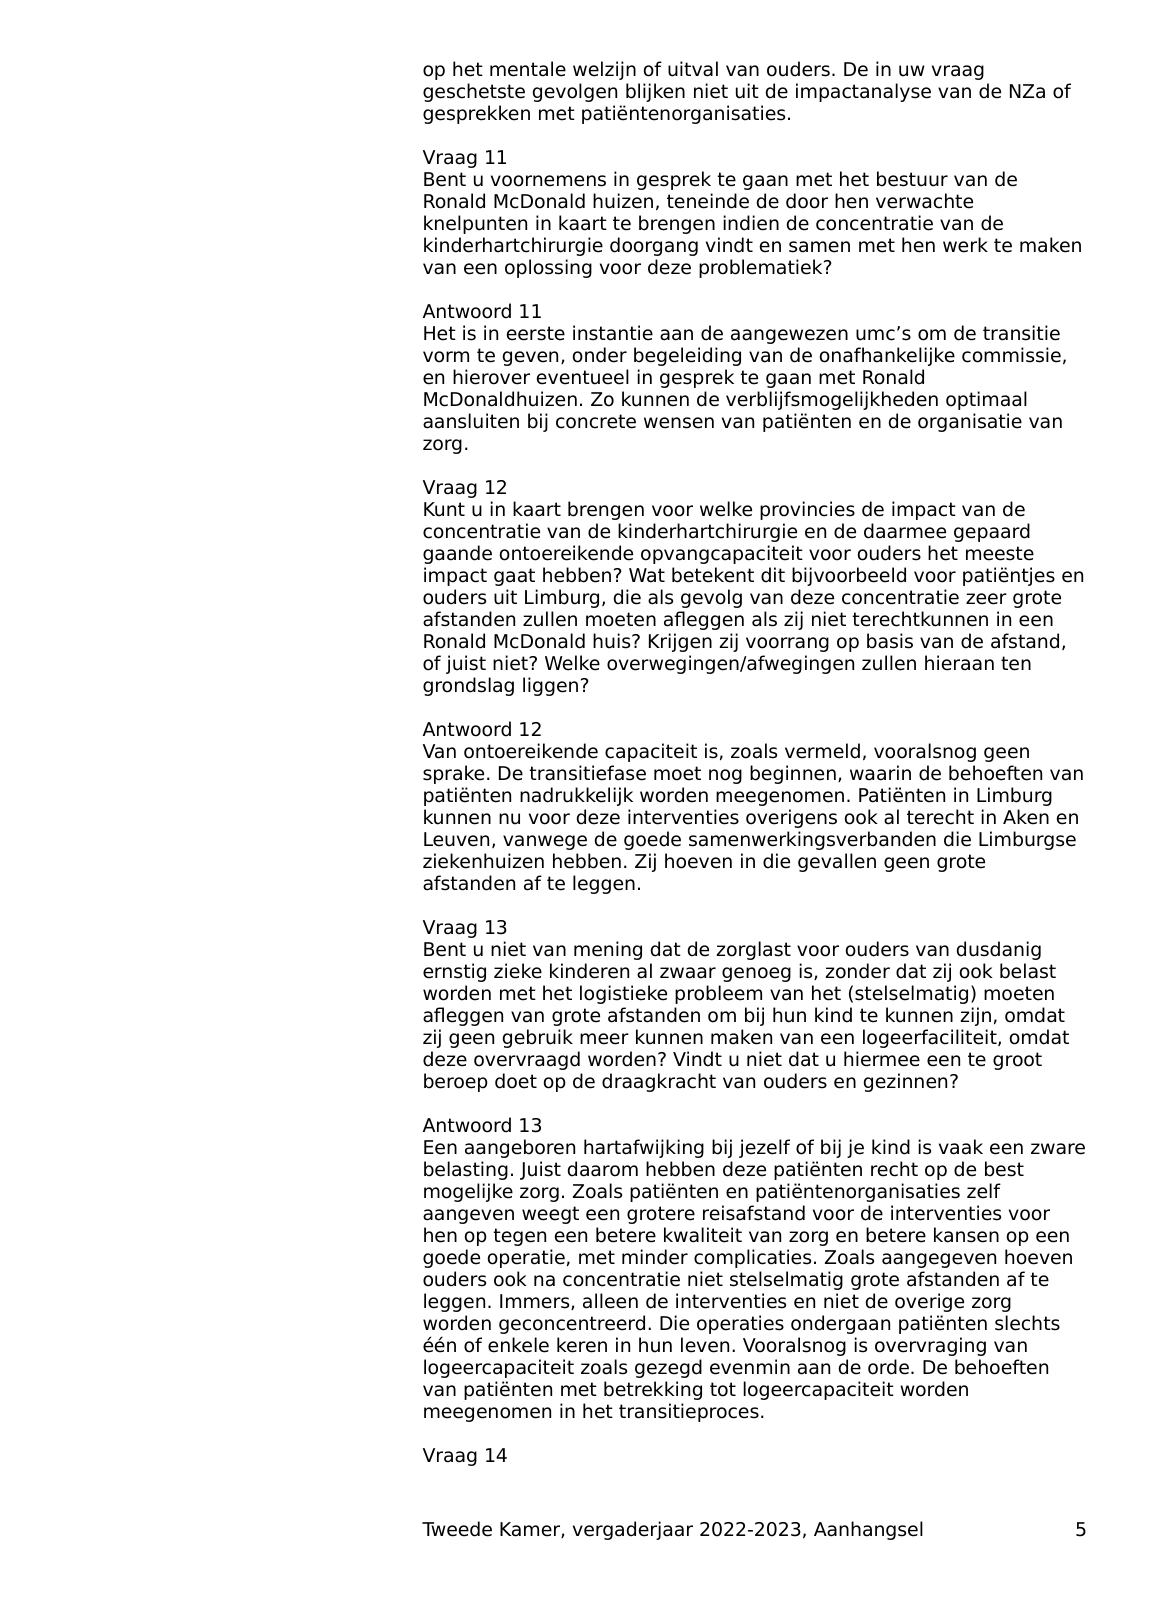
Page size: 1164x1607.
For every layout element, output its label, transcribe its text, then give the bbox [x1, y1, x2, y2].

text Een aangeboren hartafwijking bij jezelf of bij je kind is vaak een zware belasting. Juist daarom hebben deze patiënten recht op de best mogelijke zorg. Zoals patiënten en patiëntenorganisaties zelf aangeven weegt een grotere reisafstand voor de interventies voor hen op tegen een betere kwaliteit van zorg en betere kansen op een goede operatie, met minder complicaties. Zoals aangegeven hoeven ouders ook na concentratie niet stelselmatig grote afstanden af te leggen. Immers, alleen de interventies en niet de overige zorg worden geconcentreerd. Die operaties ondergaan patiënten slechts één of enkele keren in hun leven. Vooralsnog is overvraging van logeercapaciteit zoals gezegd evenmin aan de orde. De behoeften van patiënten met betrekking tot logeercapaciteit worden meegenomen in het transitieproces. [422, 1137, 1087, 1423]
text Antwoord 11 [422, 301, 1087, 323]
text Antwoord 13 [422, 1115, 1087, 1137]
text Vraag 11 [422, 147, 1087, 169]
text Vraag 14 [422, 1445, 1087, 1467]
text Antwoord 12 [422, 719, 1087, 741]
text Vraag 12 [422, 477, 1087, 499]
text op het mentale welzijn of uitval van ouders. De in uw vraag geschetste gevolgen blijken niet uit de impactanalyse van de NZa of gesprekken met patiëntenorganisaties. [422, 59, 1087, 125]
text Het is in eerste instantie aan de aangewezen umc’s om de transitie vorm te geven, onder begeleiding van de onafhankelijke commissie, en hierover eventueel in gesprek te gaan met Ronald McDonaldhuizen. Zo kunnen de verblijfsmogelijkheden optimaal aansluiten bij concrete wensen van patiënten en de organisatie van zorg. [422, 323, 1087, 455]
text Vraag 13 [422, 917, 1087, 939]
text Van ontoereikende capaciteit is, zoals vermeld, vooralsnog geen sprake. De transitiefase moet nog beginnen, waarin de behoeften van patiënten nadrukkelijk worden meegenomen. Patiënten in Limburg kunnen nu voor deze interventies overigens ook al terecht in Aken en Leuven, vanwege de goede samenwerkingsverbanden die Limburgse ziekenhuizen hebben. Zij hoeven in die gevallen geen grote afstanden af te leggen. [422, 741, 1087, 895]
text Bent u niet van mening dat de zorglast voor ouders van dusdanig ernstig zieke kinderen al zwaar genoeg is, zonder dat zij ook belast worden met het logistieke probleem van het (stelselmatig) moeten afleggen van grote afstanden om bij hun kind te kunnen zijn, omdat zij geen gebruik meer kunnen maken van een logeerfaciliteit, omdat deze overvraagd worden? Vindt u niet dat u hiermee een te groot beroep doet op de draagkracht van ouders en gezinnen? [422, 939, 1087, 1093]
text Bent u voornemens in gesprek te gaan met het bestuur van de Ronald McDonald huizen, teneinde de door hen verwachte knelpunten in kaart te brengen indien de concentratie van de kinderhartchirurgie doorgang vindt en samen met hen werk te maken van een oplossing voor deze problematiek? [422, 169, 1087, 279]
text Kunt u in kaart brengen voor welke provincies de impact van de concentratie van de kinderhartchirurgie en de daarmee gepaard gaande ontoereikende opvangcapaciteit voor ouders het meeste impact gaat hebben? Wat betekent dit bijvoorbeeld voor patiëntjes en ouders uit Limburg, die als gevolg van deze concentratie zeer grote afstanden zullen moeten afleggen als zij niet terechtkunnen in een Ronald McDonald huis? Krijgen zij voorrang op basis van de afstand, of juist niet? Welke overwegingen/afwegingen zullen hieraan ten grondslag liggen? [422, 499, 1087, 697]
